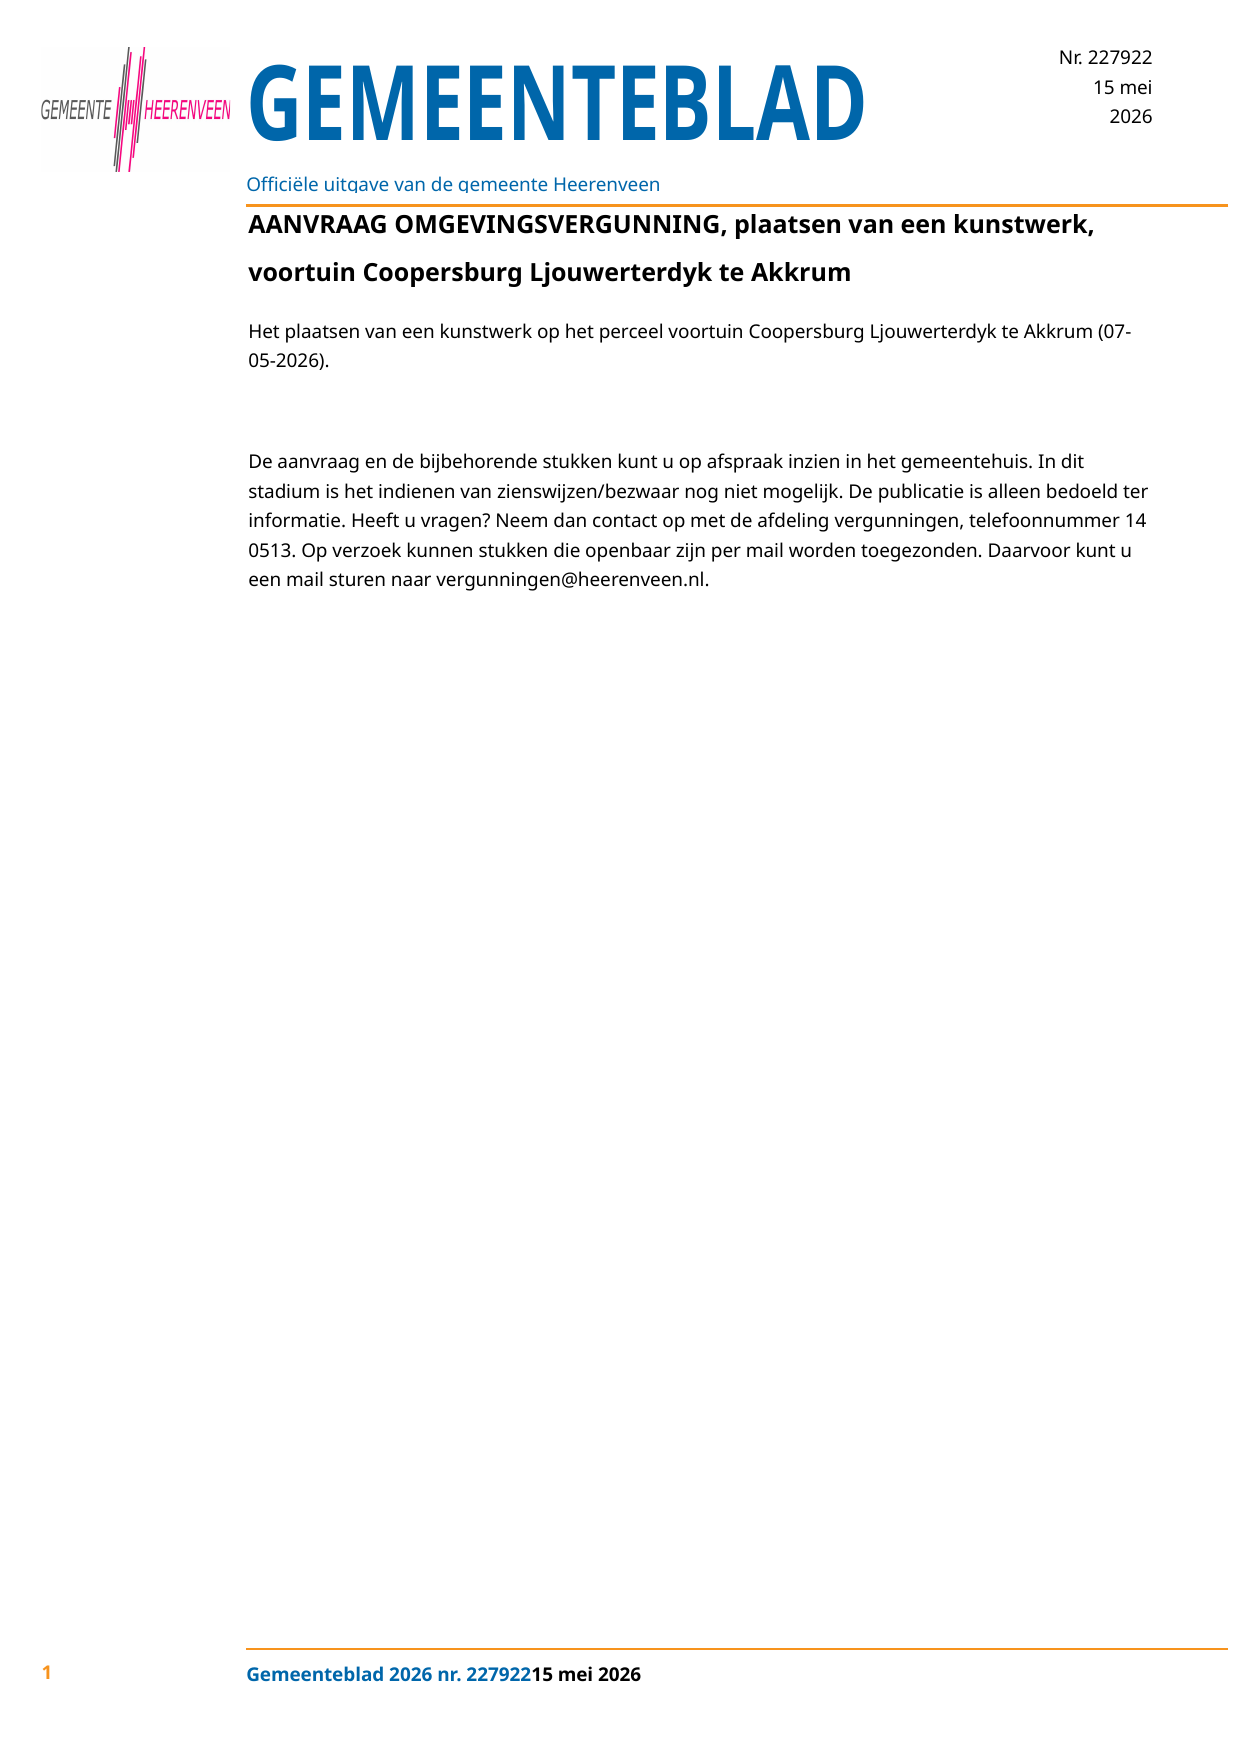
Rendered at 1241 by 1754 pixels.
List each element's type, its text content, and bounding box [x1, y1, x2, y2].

text AANVRAAG OMGEVINGSVERGUNNING, plaatsen van een kunstwerk, voortuin Coopersburg Ljouwerterdyk te Akkrum [248, 207, 1152, 288]
text Het plaatsen van een kunstwerk op het perceel voortuin Coopersburg Ljouwerterdyk te Akkrum (07-05-2026). [248, 318, 1152, 373]
picture [41, 47, 231, 172]
text De aanvraag en de bijbehorende stukken kunt u op afspraak inzien in het gemeentehuis. In dit stadium is het indienen van zienswijzen/bezwaar nog niet mogelijk. De publicatie is alleen bedoeld ter informatie. Heeft u vragen? Neem dan contact op met de afdeling vergunningen, telefoonnummer 14 0513. Op verzoek kunnen stukken die openbaar zijn per mail worden toegezonden. Daarvoor kunt u een mail sturen naar vergunningen@heerenveen.nl. [248, 448, 1152, 592]
